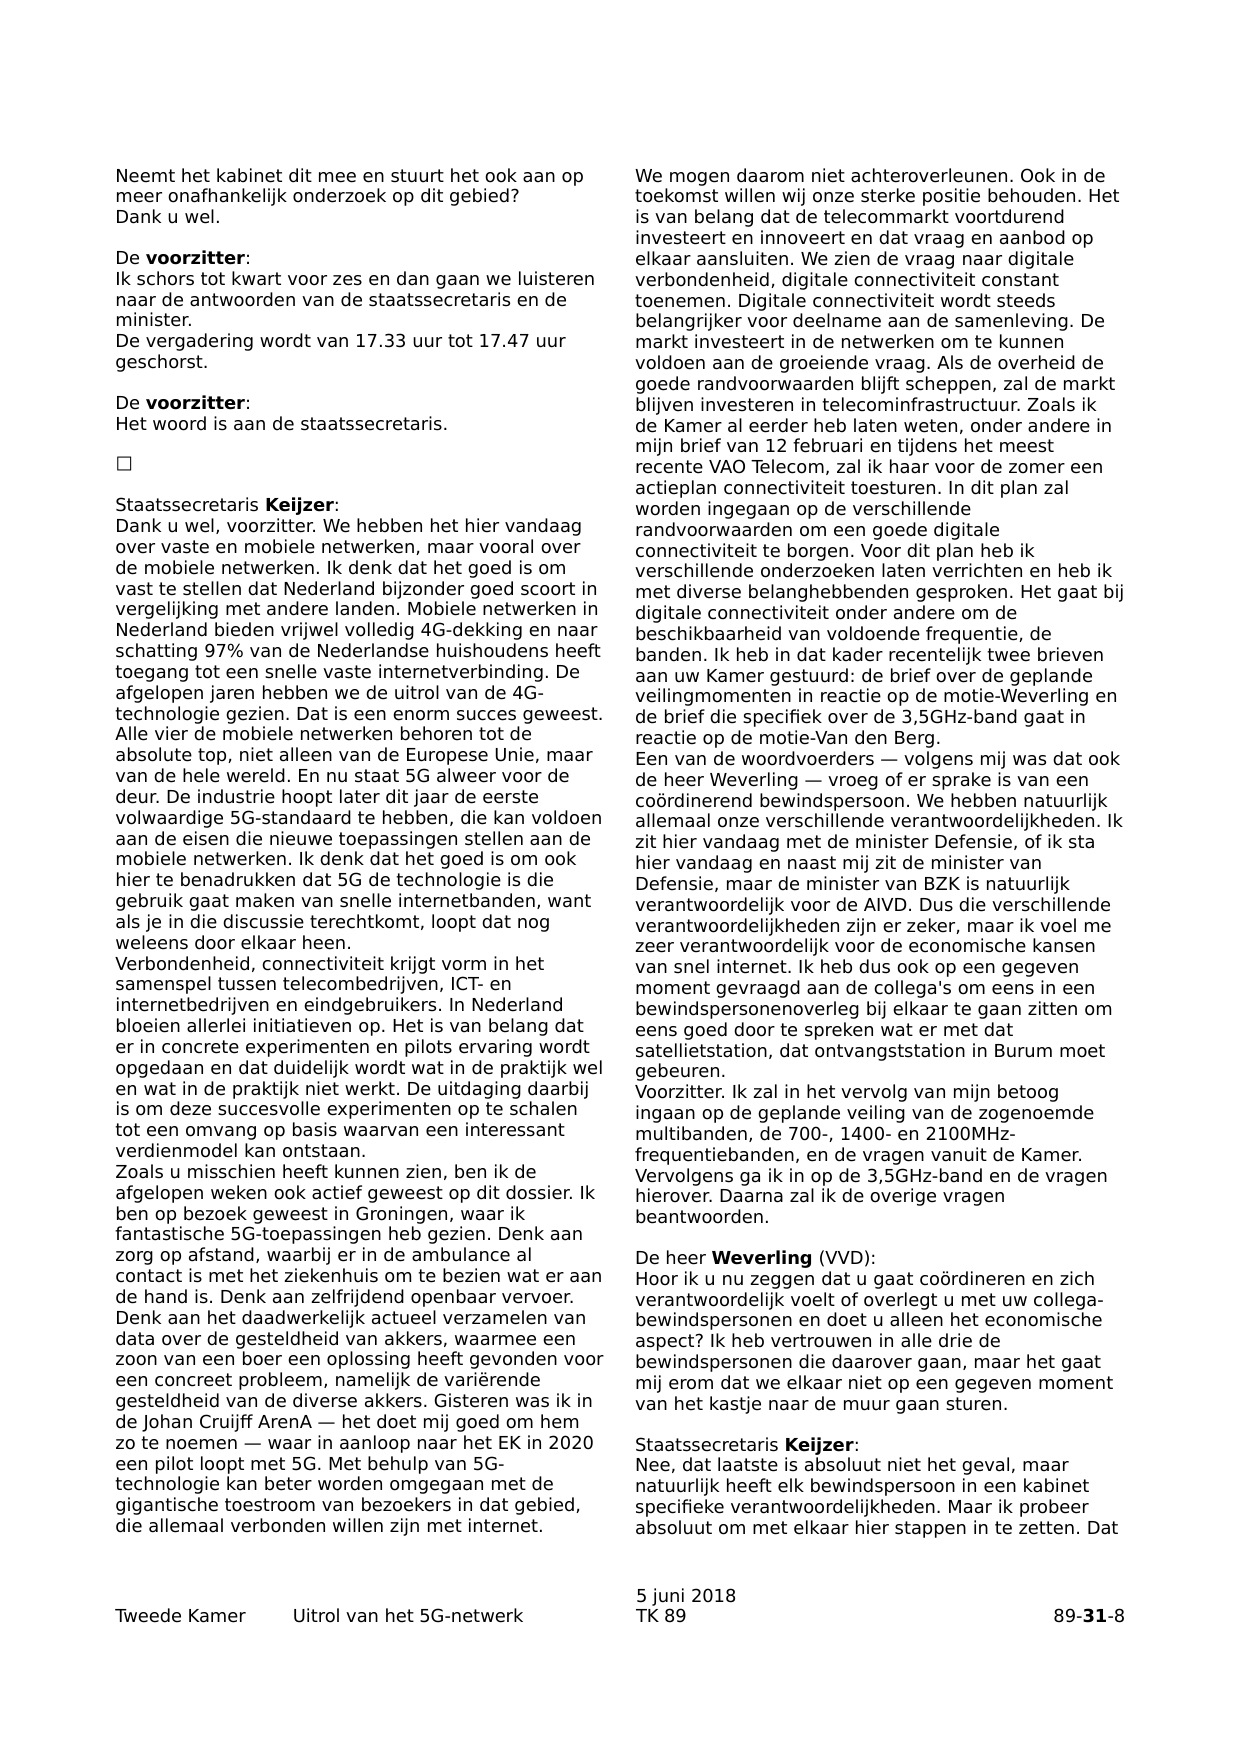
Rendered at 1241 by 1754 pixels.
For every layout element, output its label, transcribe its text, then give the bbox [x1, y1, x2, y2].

text Een van de woordvoerders — volgens mij was dat ook de heer Weverling — vroeg of er sprake is van een coördinerend bewindspersoon. We hebben natuurlijk allemaal onze verschillende verantwoordelijkheden. Ik zit hier vandaag met de minister Defensie, of ik sta hier vandaag en naast mij zit de minister van Defensie, maar de minister van BZK is natuurlijk verantwoordelijk voor de AIVD. Dus die verschillende verantwoordelijkheden zijn er zeker, maar ik voel me zeer verantwoordelijk voor de economische kansen van snel internet. Ik heb dus ook op een gegeven moment gevraagd aan de collega's om eens in een bewindspersonenoverleg bij elkaar te gaan zitten om eens goed door te spreken wat er met dat satellietstation, dat ontvangststation in Burum moet gebeuren. [635, 749, 1125, 1082]
text De voorzitter: [115, 248, 605, 268]
text Zoals u misschien heeft kunnen zien, ben ik de afgelopen weken ook actief geweest op dit dossier. Ik ben op bezoek geweest in Groningen, waar ik fantastische 5G-toepassingen heb gezien. Denk aan zorg op afstand, waarbij er in de ambulance al contact is met het ziekenhuis om te bezien wat er aan de hand is. Denk aan zelfrijdend openbaar vervoer. Denk aan het daadwerkelijk actueel verzamelen van data over de gesteldheid van akkers, waarmee een zoon van een boer een oplossing heeft gevonden voor een concreet probleem, namelijk de variërende gesteldheid van de diverse akkers. Gisteren was ik in de Johan Cruijff ArenA — het doet mij goed om hem zo te noemen — waar in aanloop naar het EK in 2020 een pilot loopt met 5G. Met behulp van 5G-technologie kan beter worden omgegaan met de gigantische toestroom van bezoekers in dat gebied, die allemaal verbonden willen zijn met internet. [115, 1162, 605, 1537]
text Dank u wel, voorzitter. We hebben het hier vandaag over vaste en mobiele netwerken, maar vooral over de mobiele netwerken. Ik denk dat het goed is om vast te stellen dat Nederland bijzonder goed scoort in vergelijking met andere landen. Mobiele netwerken in Nederland bieden vrijwel volledig 4G-dekking en naar schatting 97% van de Nederlandse huishoudens heeft toegang tot een snelle vaste internetverbinding. De afgelopen jaren hebben we de uitrol van de 4G-technologie gezien. Dat is een enorm succes geweest. Alle vier de mobiele netwerken behoren tot de absolute top, niet alleen van de Europese Unie, maar van de hele wereld. En nu staat 5G alweer voor de deur. De industrie hoopt later dit jaar de eerste volwaardige 5G-standaard te hebben, die kan voldoen aan de eisen die nieuwe toepassingen stellen aan de mobiele netwerken. Ik denk dat het goed is om ook hier te benadrukken dat 5G de technologie is die gebruik gaat maken van snelle internetbanden, want als je in die discussie terechtkomt, loopt dat nog weleens door elkaar heen. [115, 516, 605, 953]
text Neemt het kabinet dit mee en stuurt het ook aan op meer onafhankelijk onderzoek op dit gebied? [115, 165, 605, 207]
text Hoor ik u nu zeggen dat u gaat coördineren en zich verantwoordelijk voelt of overlegt u met uw collega-bewindspersonen en doet u alleen het economische aspect? Ik heb vertrouwen in alle drie de bewindspersonen die daarover gaan, maar het gaat mij erom dat we elkaar niet op een gegeven moment van het kastje naar de muur gaan sturen. [635, 1268, 1125, 1414]
text Verbondenheid, connectiviteit krijgt vorm in het samenspel tussen telecombedrijven, ICT- en internetbedrijven en eindgebruikers. In Nederland bloeien allerlei initiatieven op. Het is van belang dat er in concrete experimenten en pilots ervaring wordt opgedaan en dat duidelijk wordt wat in de praktijk wel en wat in de praktijk niet werkt. De uitdaging daarbij is om deze succesvolle experimenten op te schalen tot een omvang op basis waarvan een interessant verdienmodel kan ontstaan. [115, 953, 605, 1162]
text We mogen daarom niet achteroverleunen. Ook in de toekomst willen wij onze sterke positie behouden. Het is van belang dat de telecommarkt voortdurend investeert en innoveert en dat vraag en aanbod op elkaar aansluiten. We zien de vraag naar digitale verbondenheid, digitale connectiviteit constant toenemen. Digitale connectiviteit wordt steeds belangrijker voor deelname aan de samenleving. De markt investeert in de netwerken om te kunnen voldoen aan de groeiende vraag. Als de overheid de goede randvoorwaarden blijft scheppen, zal de markt blijven investeren in telecominfrastructuur. Zoals ik de Kamer al eerder heb laten weten, onder andere in mijn brief van 12 februari en tijdens het meest recente VAO Telecom, zal ik haar voor de zomer een actieplan connectiviteit toesturen. In dit plan zal worden ingegaan op de verschillende randvoorwaarden om een goede digitale connectiviteit te borgen. Voor dit plan heb ik verschillende onderzoeken laten verrichten en heb ik met diverse belanghebbenden gesproken. Het gaat bij digitale connectiviteit onder andere om de beschikbaarheid van voldoende frequentie, de banden. Ik heb in dat kader recentelijk twee brieven aan uw Kamer gestuurd: de brief over de geplande veilingmomenten in reactie op de motie-Weverling en de brief die specifiek over de 3,5GHz-band gaat in reactie op de motie-Van den Berg. [635, 165, 1125, 749]
text De vergadering wordt van 17.33 uur tot 17.47 uur geschorst. [115, 331, 605, 373]
text Staatssecretaris Keijzer: [635, 1434, 1125, 1455]
text Nee, dat laatste is absoluut niet het geval, maar natuurlijk heeft elk bewindspersoon in een kabinet specifieke verantwoordelijkheden. Maar ik probeer absoluut om met elkaar hier stappen in te zetten. Dat [635, 1455, 1125, 1538]
text ⬜ [115, 454, 605, 475]
text Dank u wel. [115, 207, 605, 228]
text Staatssecretaris Keijzer: [115, 495, 605, 516]
text De heer Weverling (VVD): [635, 1248, 1125, 1268]
text De voorzitter: [115, 393, 605, 413]
text Ik schors tot kwart voor zes en dan gaan we luisteren naar de antwoorden van de staatssecretaris en de minister. [115, 268, 605, 331]
text Voorzitter. Ik zal in het vervolg van mijn betoog ingaan op de geplande veiling van de zogenoemde multibanden, de 700-, 1400- en 2100MHz-frequentiebanden, en de vragen vanuit de Kamer. Vervolgens ga ik in op de 3,5GHz-band en de vragen hierover. Daarna zal ik de overige vragen beantwoorden. [635, 1082, 1125, 1228]
text Het woord is aan de staatssecretaris. [115, 413, 605, 434]
